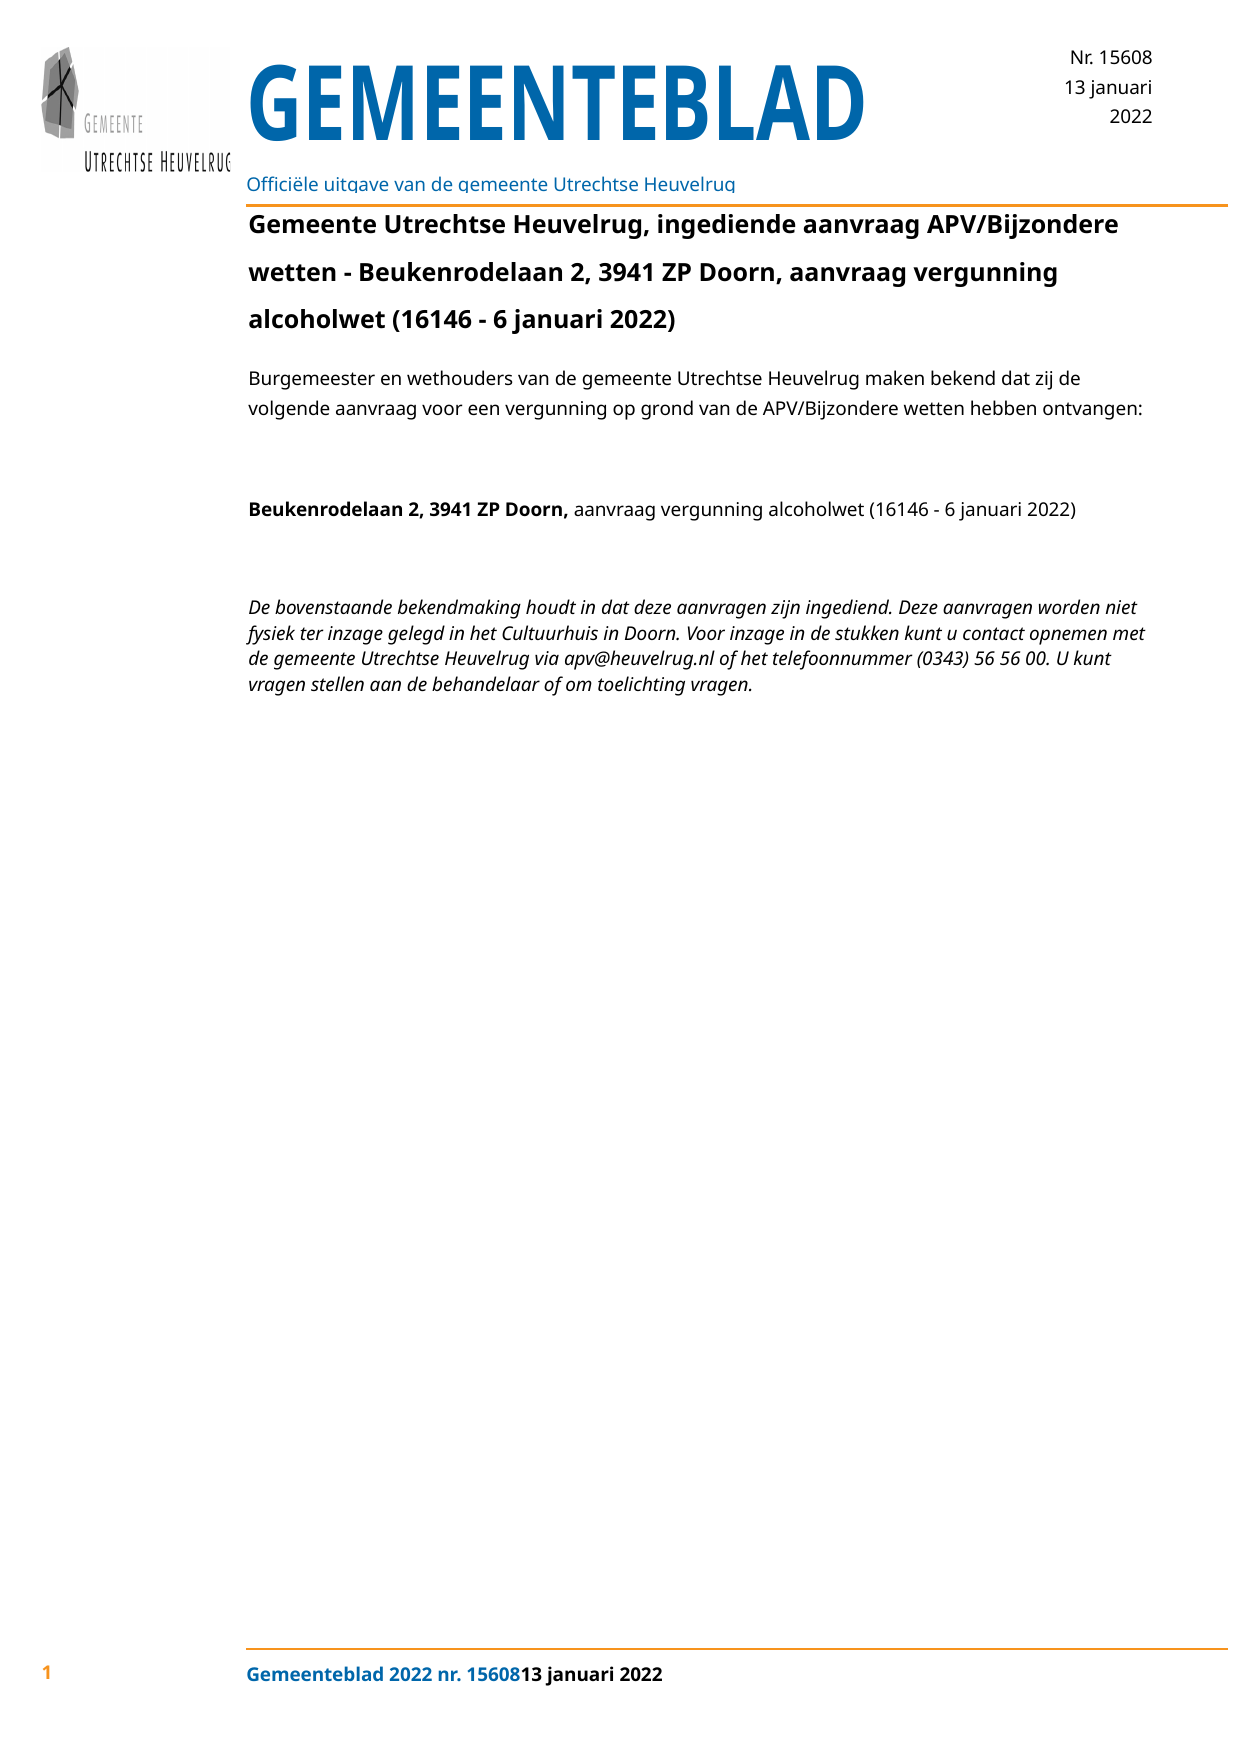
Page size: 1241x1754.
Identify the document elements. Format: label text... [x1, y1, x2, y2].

text Burgemeester en wethouders van de gemeente Utrechtse Heuvelrug maken bekend dat zij de volgende aanvraag voor een vergunning op grond van de APV/Bijzondere wetten hebben ontvangen: [248, 366, 1152, 421]
text Gemeente Utrechtse Heuvelrug, ingediende aanvraag APV/Bijzondere wetten - Beukenrodelaan 2, 3941 ZP Doorn, aanvraag vergunning alcoholwet (16146 - 6 januari 2022) [248, 207, 1152, 336]
picture [41, 47, 231, 172]
text De bovenstaande bekendmaking houdt in dat deze aanvragen zijn ingediend. Deze aanvragen worden niet fysiek ter inzage gelegd in het Cultuurhuis in Doorn. Voor inzage in de stukken kunt u contact opnemen met de gemeente Utrechtse Heuvelrug via apv@heuvelrug.nl of het telefoonnummer (0343) 56 56 00. U kunt vragen stellen aan de behandelaar of om toelichting vragen. [248, 594, 1152, 697]
text Beukenrodelaan 2, 3941 ZP Doorn, aanvraag vergunning alcoholwet (16146 - 6 januari 2022) [248, 496, 1152, 522]
